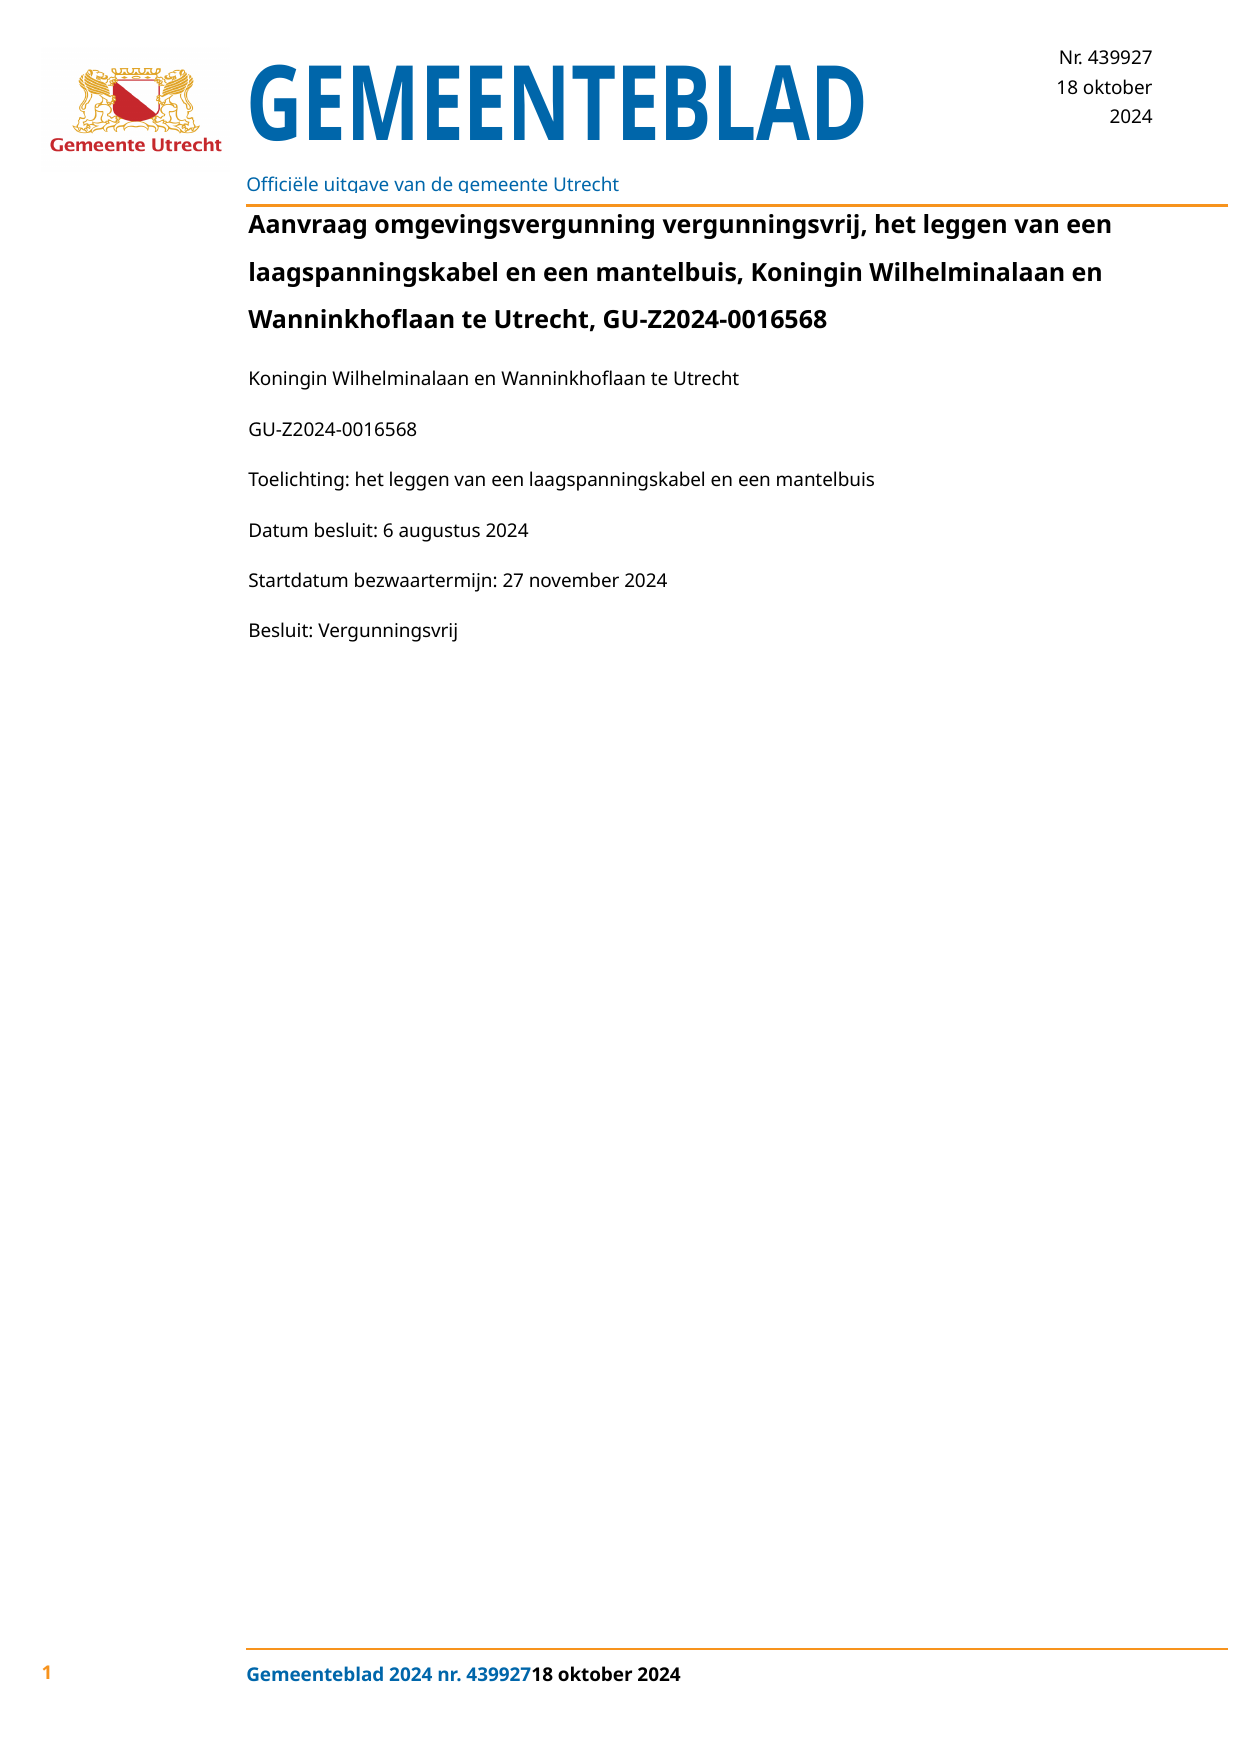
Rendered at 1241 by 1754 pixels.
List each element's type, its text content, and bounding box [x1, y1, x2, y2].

text Besluit: Vergunningsvrij [248, 618, 1152, 643]
text Koningin Wilhelminalaan en Wanninkhoflaan te Utrecht [248, 366, 1152, 391]
picture [41, 47, 231, 172]
text Startdatum bezwaartermijn: 27 november 2024 [248, 567, 1152, 593]
text Datum besluit: 6 augustus 2024 [248, 517, 1152, 542]
text Toelichting: het leggen van een laagspanningskabel en een mantelbuis [248, 466, 1152, 492]
text GU-Z2024-0016568 [248, 416, 1152, 442]
text Aanvraag omgevingsvergunning vergunningsvrij, het leggen van een laagspanningskabel en een mantelbuis, Koningin Wilhelminalaan en Wanninkhoflaan te Utrecht, GU-Z2024-0016568 [248, 207, 1152, 336]
